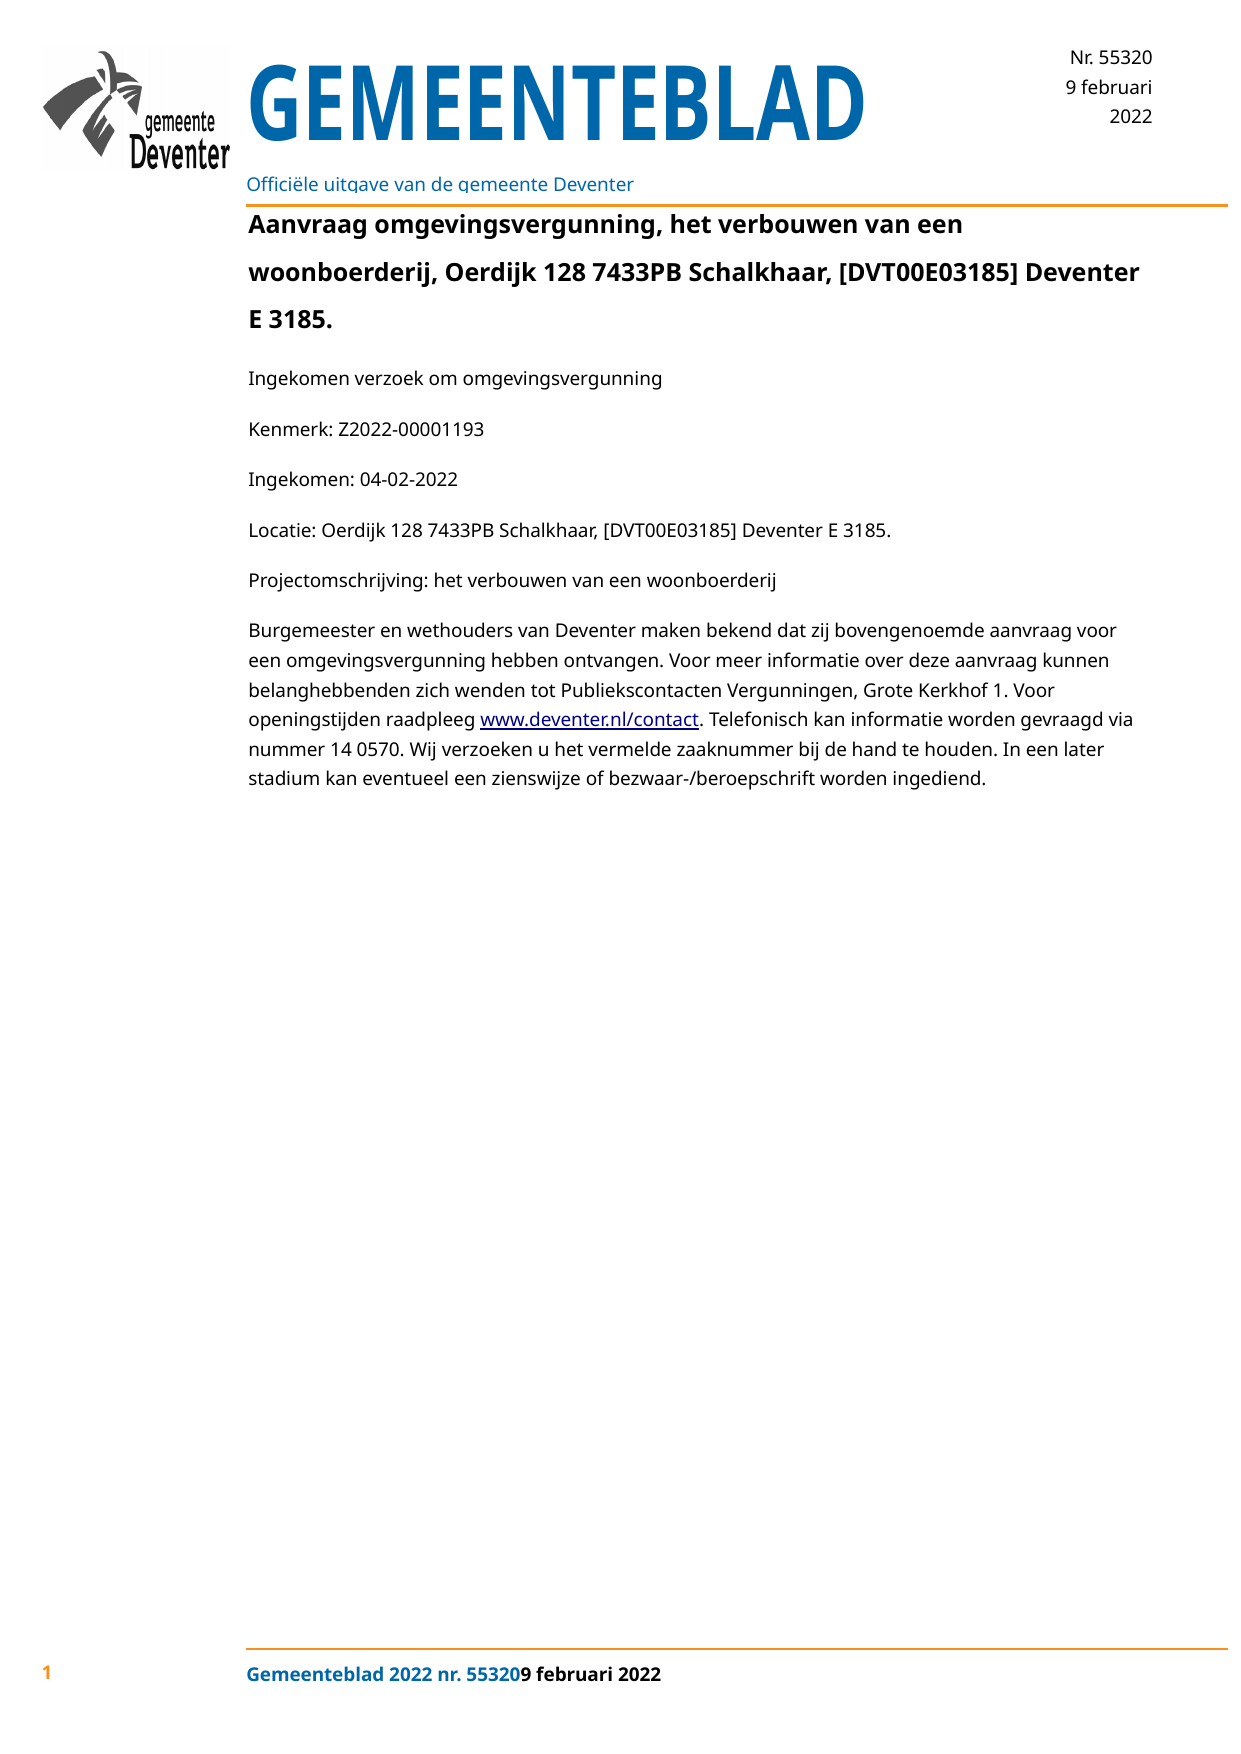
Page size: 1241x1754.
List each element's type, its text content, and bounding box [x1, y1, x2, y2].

picture [41, 47, 231, 172]
text Locatie: Oerdijk 128 7433PB Schalkhaar, [DVT00E03185] Deventer E 3185. [248, 517, 1152, 542]
text Projectomschrijving: het verbouwen van een woonboerderij [248, 567, 1152, 593]
text Ingekomen verzoek om omgevingsvergunning [248, 366, 1152, 391]
text Aanvraag omgevingsvergunning, het verbouwen van een woonboerderij, Oerdijk 128 7433PB Schalkhaar, [DVT00E03185] Deventer E 3185. [248, 207, 1152, 336]
text Burgemeester en wethouders van Deventer maken bekend dat zij bovengenoemde aanvraag voor een omgevingsvergunning hebben ontvangen. Voor meer informatie over deze aanvraag kunnen belanghebbenden zich wenden tot Publiekscontacten Vergunningen, Grote Kerkhof 1. Voor openingstijden raadpleeg www.deventer.nl/contact. Telefonisch kan informatie worden gevraagd via nummer 14 0570. Wij verzoeken u het vermelde zaaknummer bij de hand te houden. In een later stadium kan eventueel een zienswijze of bezwaar-/beroepschrift worden ingediend. [248, 618, 1152, 791]
text Ingekomen: 04-02-2022 [248, 466, 1152, 492]
text Kenmerk: Z2022-00001193 [248, 416, 1152, 442]
